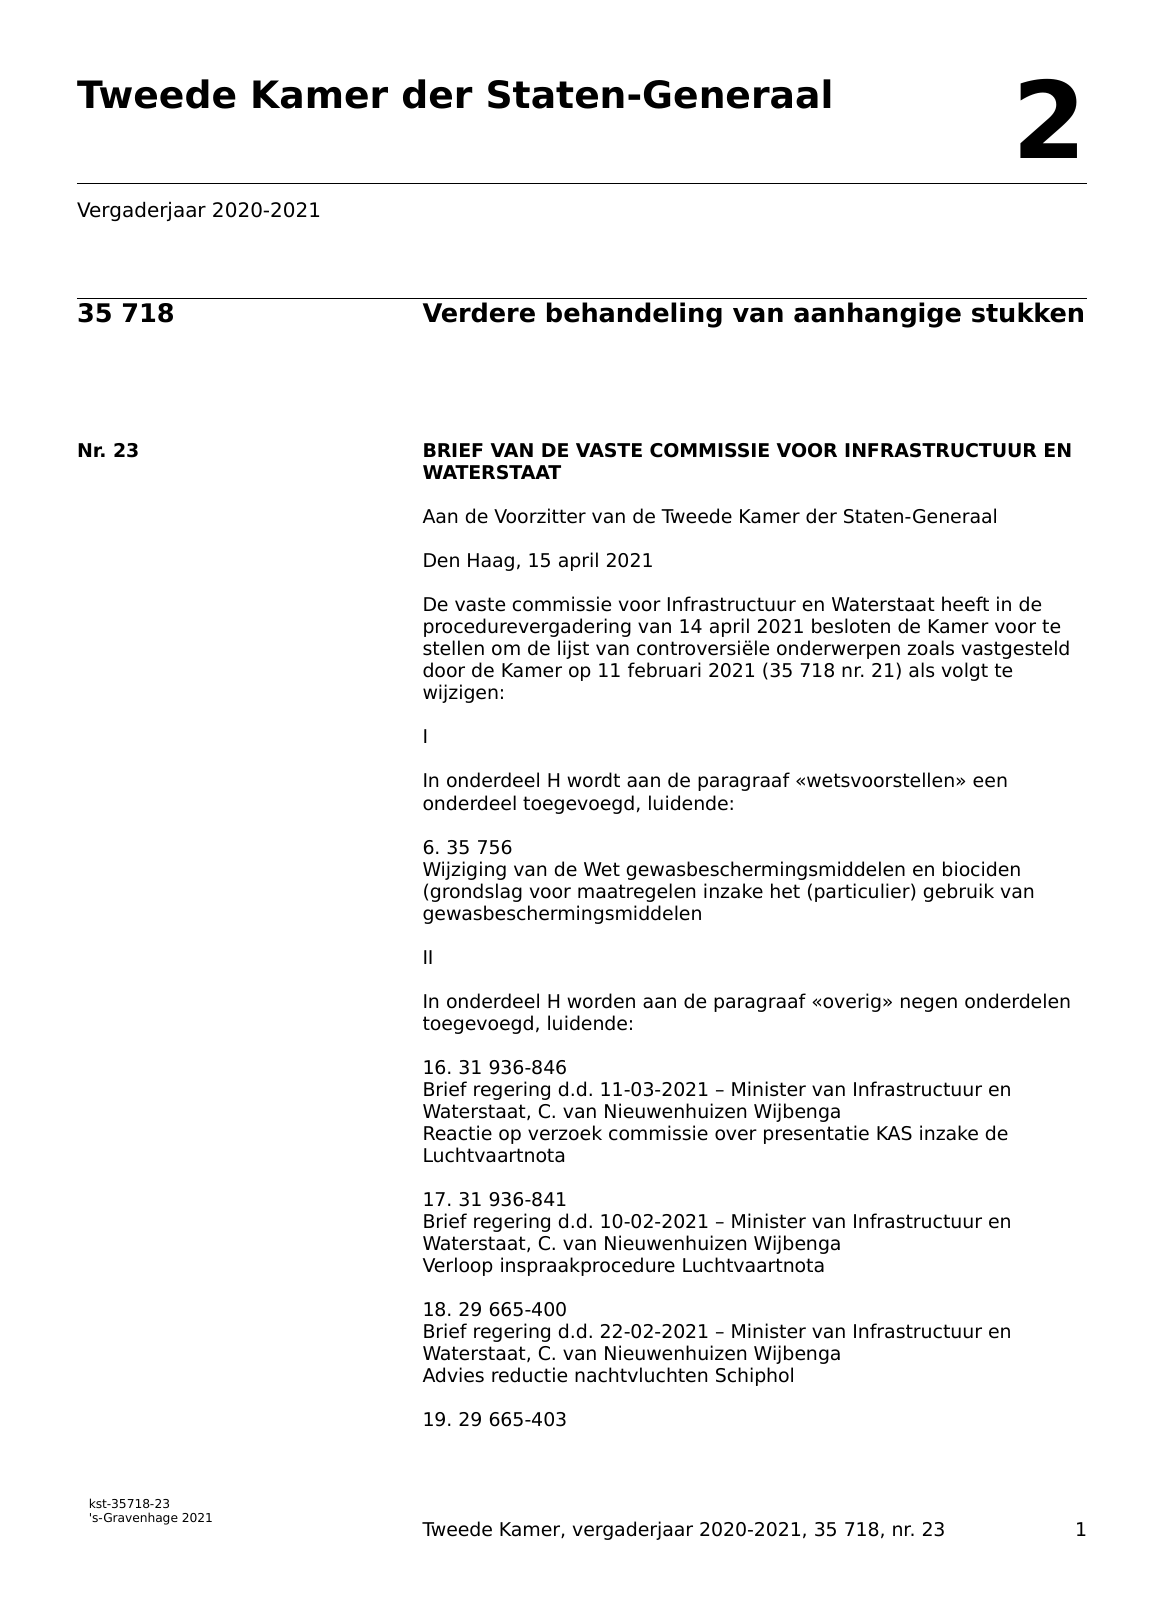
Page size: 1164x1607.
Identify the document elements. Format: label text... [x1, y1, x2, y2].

subtitle II [422, 947, 1087, 969]
table_header 2 [886, 59, 1087, 183]
text kst-35718-23 [88, 1497, 323, 1511]
table_header Tweede Kamer der Staten-Generaal [77, 59, 886, 183]
subtitle Nr. 23 BRIEF VAN DE VASTE COMMISSIE VOOR INFRASTRUCTUUR EN WATERSTAAT [77, 440, 1087, 484]
subtitle 35 718 Verdere behandeling van aanhangige stukken [77, 299, 1087, 329]
text Brief regering d.d. 10-02-2021 – Minister van Infrastructuur en Waterstaat, C. van Nieuwenhuizen Wijbenga [422, 1211, 1087, 1255]
text 's-Gravenhage 2021 [88, 1511, 323, 1525]
table_cell Vergaderjaar 2020-2021 [77, 184, 1087, 298]
text De vaste commissie voor Infrastructuur en Waterstaat heeft in de procedurevergadering van 14 april 2021 besloten de Kamer voor te stellen om de lijst van controversiële onderwerpen zoals vastgesteld door de Kamer op 11 februari 2021 (35 718 nr. 21) als volgt te wijzigen: [422, 594, 1087, 704]
text In onderdeel H wordt aan de paragraaf «wetsvoorstellen» een onderdeel toegevoegd, luidende: [422, 770, 1087, 814]
text 18. 29 665-400 [422, 1299, 1087, 1321]
text In onderdeel H worden aan de paragraaf «overig» negen onderdelen toegevoegd, luidende: [422, 991, 1087, 1035]
text Den Haag, 15 april 2021 [422, 550, 1087, 572]
text 16. 31 936-846 [422, 1057, 1087, 1079]
text 17. 31 936-841 [422, 1189, 1087, 1211]
text Brief regering d.d. 22-02-2021 – Minister van Infrastructuur en Waterstaat, C. van Nieuwenhuizen Wijbenga [422, 1321, 1087, 1365]
text Aan de Voorzitter van de Tweede Kamer der Staten-Generaal [422, 506, 1087, 528]
subtitle I [422, 726, 1087, 748]
text Wijziging van de Wet gewasbeschermingsmiddelen en biociden (grondslag voor maatregelen inzake het (particulier) gebruik van gewasbeschermingsmiddelen [422, 858, 1087, 924]
text 19. 29 665-403 [422, 1409, 1087, 1431]
text Reactie op verzoek commissie over presentatie KAS inzake de Luchtvaartnota [422, 1123, 1087, 1167]
text 6. 35 756 [422, 837, 1087, 858]
text Verloop inspraakprocedure Luchtvaartnota [422, 1255, 1087, 1277]
text Advies reductie nachtvluchten Schiphol [422, 1365, 1087, 1387]
text Brief regering d.d. 11-03-2021 – Minister van Infrastructuur en Waterstaat, C. van Nieuwenhuizen Wijbenga [422, 1079, 1087, 1123]
